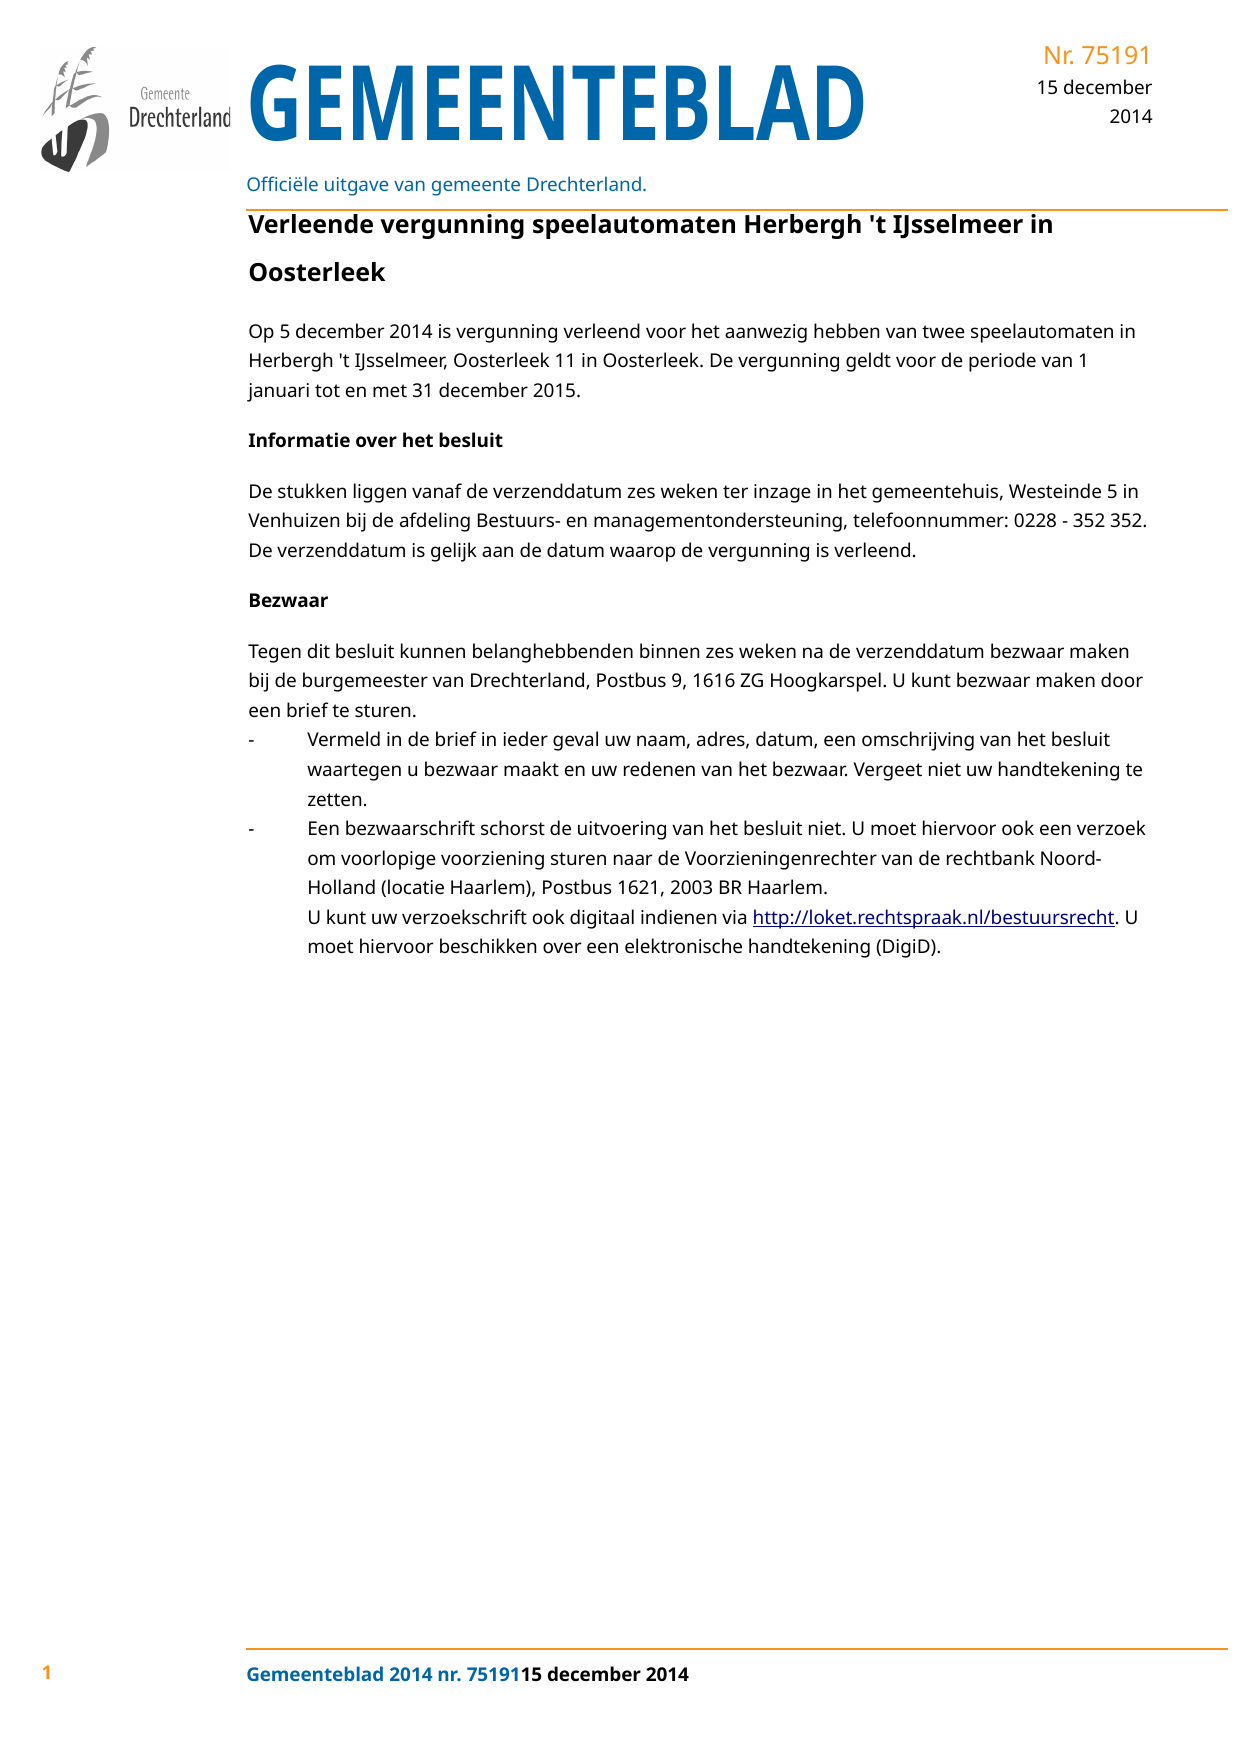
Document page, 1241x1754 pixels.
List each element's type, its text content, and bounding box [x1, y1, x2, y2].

text Verleende vergunning speelautomaten Herbergh 't IJsselmeer in Oosterleek [248, 211, 1152, 288]
list U kunt uw verzoekschrift ook digitaal indienen via http://loket.rechtspraak.nl/bestuursrecht. U moet hiervoor beschikken over een elektronische handtekening (DigiD). [248, 904, 1152, 959]
text Bezwaar [248, 587, 1152, 613]
text Tegen dit besluit kunnen belanghebbenden binnen zes weken na de verzenddatum bezwaar maken bij de burgemeester van Drechterland, Postbus 9, 1616 ZG Hoogkarspel. U kunt bezwaar maken door een brief te sturen. [248, 638, 1152, 723]
list Vermeld in de brief in ieder geval uw naam, adres, datum, een omschrijving van het besluit waartegen u bezwaar maakt en uw redenen van het bezwaar. Vergeet niet uw handtekening te zetten. [248, 727, 1152, 812]
picture [41, 47, 231, 172]
text Informatie over het besluit [248, 427, 1152, 453]
list Een bezwaarschrift schorst de uitvoering van het besluit niet. U moet hiervoor ook een verzoek om voorlopige voorziening sturen naar de Voorzieningenrechter van de rechtbank Noord-Holland (locatie Haarlem), Postbus 1621, 2003 BR Haarlem. [248, 815, 1152, 900]
text De stukken liggen vanaf de verzenddatum zes weken ter inzage in het gemeentehuis, Westeinde 5 in Venhuizen bij de afdeling Bestuurs- en managementondersteuning, telefoonnummer: 0228 - 352 352. De verzenddatum is gelijk aan de datum waarop de vergunning is verleend. [248, 478, 1152, 563]
text Op 5 december 2014 is vergunning verleend voor het aanwezig hebben van twee speelautomaten in Herbergh 't IJsselmeer, Oosterleek 11 in Oosterleek. De vergunning geldt voor de periode van 1 januari tot en met 31 december 2015. [248, 318, 1152, 403]
